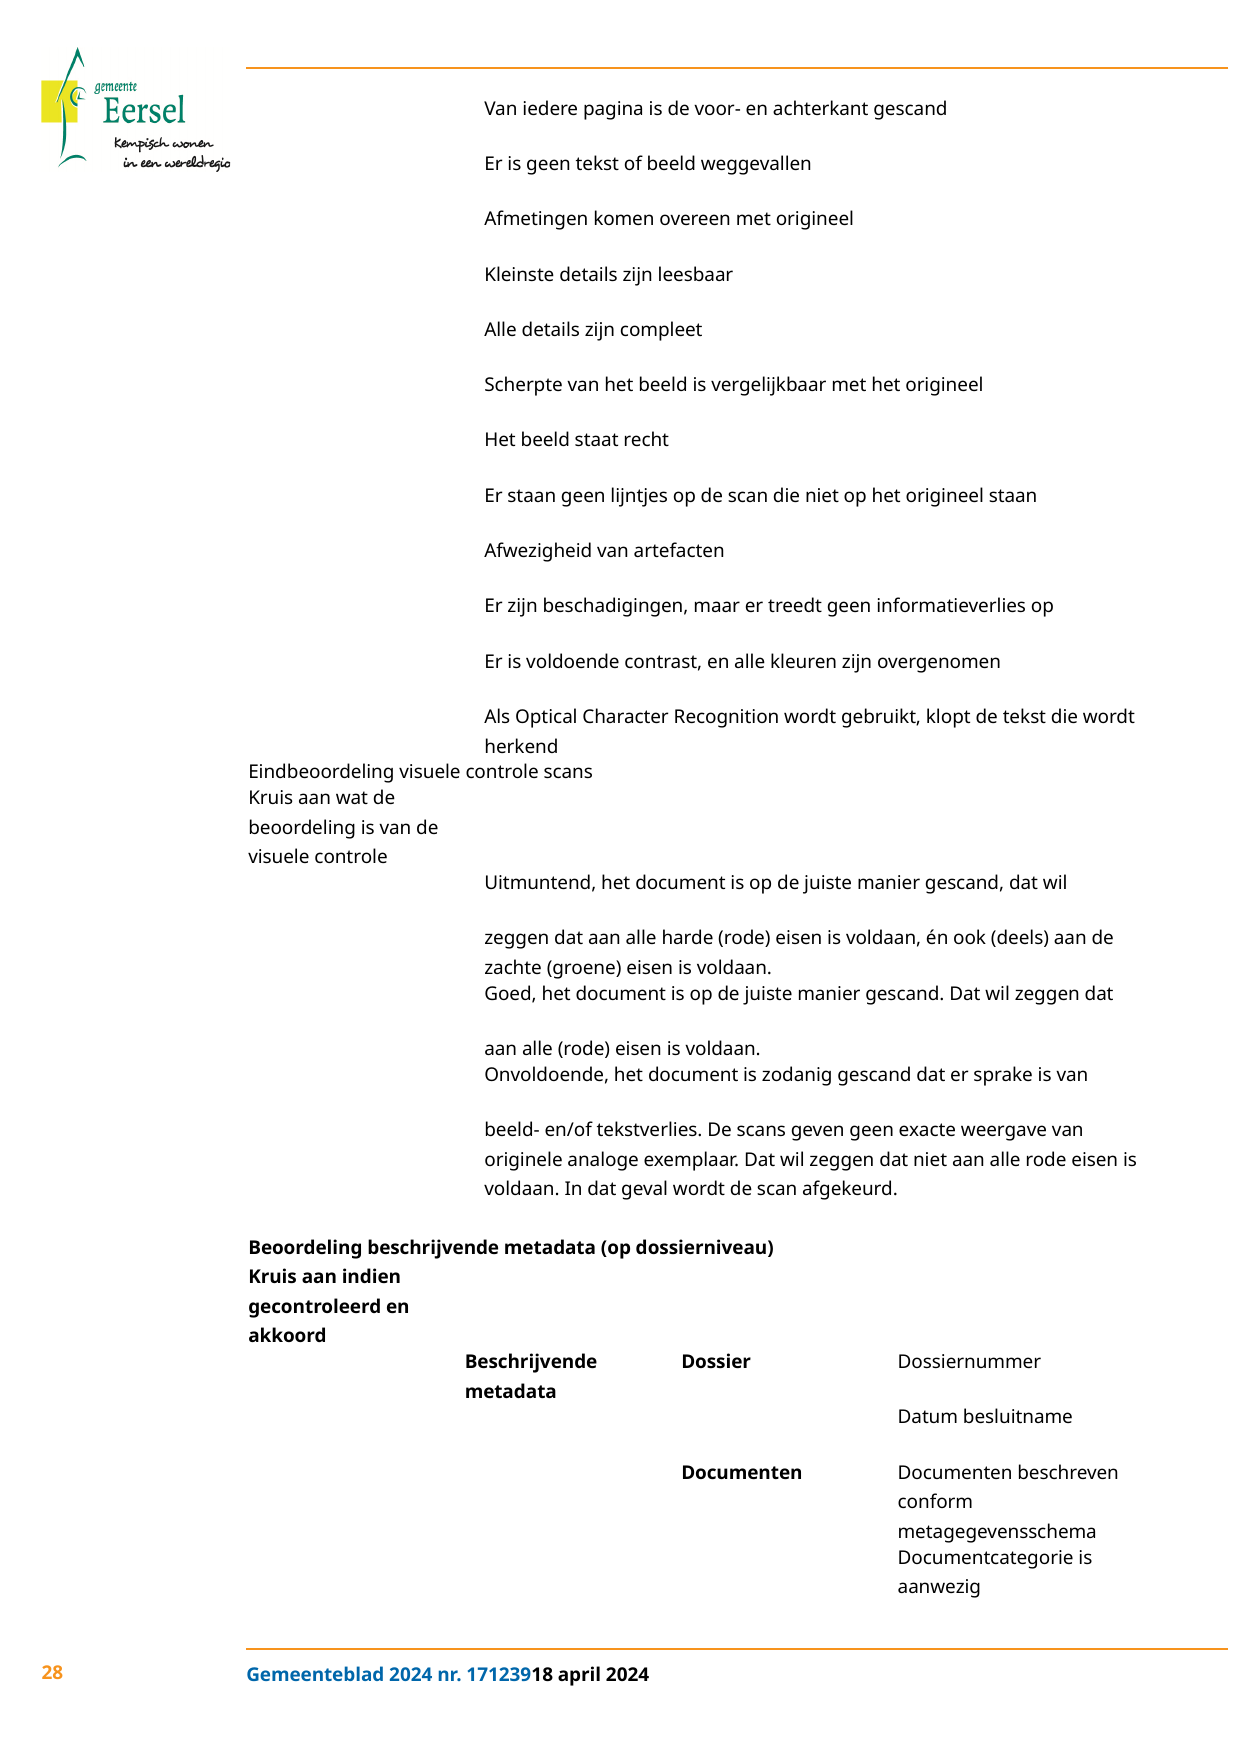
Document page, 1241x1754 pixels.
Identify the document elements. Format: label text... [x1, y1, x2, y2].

table_cell [248, 593, 484, 648]
table_cell Afwezigheid van artefacten [484, 537, 1152, 593]
table_cell Het beeld staat recht [484, 427, 1152, 482]
table_cell Onvoldoende, het document is zodanig gescand dat er sprake is van [484, 1061, 1152, 1116]
table_cell zeggen dat aan alle harde (rode) eisen is voldaan, én ook (deels) aan de zachte (groene) eisen is voldaan. [484, 925, 1152, 980]
table_header Kruis aan indien gecontroleerd en akkoord [248, 1264, 464, 1348]
table_cell [248, 1459, 464, 1544]
table_cell [248, 95, 484, 150]
table_cell [248, 1061, 484, 1116]
table_cell [465, 1459, 681, 1544]
table_cell [681, 1404, 897, 1459]
table_cell [248, 427, 484, 482]
table_header [465, 1264, 681, 1348]
table_cell Uitmuntend, het document is op de juiste manier gescand, dat wil [484, 869, 1152, 924]
table_cell Er zijn beschadigingen, maar er treedt geen informatieverlies op [484, 593, 1152, 648]
table_cell Er is voldoende contrast, en alle kleuren zijn overgenomen [484, 648, 1152, 703]
table_cell Alle details zijn compleet [484, 316, 1152, 371]
table_cell Datum besluitname [898, 1404, 1152, 1459]
table_cell [248, 371, 484, 427]
table_cell Documenten beschreven conform metagegevensschema [898, 1459, 1152, 1544]
table_cell [248, 205, 484, 261]
table_header [898, 1264, 1152, 1348]
table_cell Er staan geen lijntjes op de scan die niet op het origineel staan [484, 482, 1152, 537]
table_cell [248, 1544, 464, 1599]
table_cell Kleinste details zijn leesbaar [484, 261, 1152, 316]
table_cell Beschrijvende metadata [465, 1349, 681, 1404]
table_cell [484, 784, 1152, 869]
table_cell Als Optical Character Recognition wordt gebruikt, klopt de tekst die wordt herkend [484, 703, 1152, 758]
table_cell [248, 1035, 484, 1061]
table_cell Afmetingen komen overeen met origineel [484, 205, 1152, 261]
table_cell Van iedere pagina is de voor- en achterkant gescand [484, 95, 1152, 150]
table_cell [248, 1404, 464, 1459]
table_cell Er is geen tekst of beeld weggevallen [484, 150, 1152, 205]
table_cell [465, 1404, 681, 1459]
table_cell Dossier [681, 1349, 897, 1404]
table_cell [248, 925, 484, 980]
table_cell Dossiernummer [898, 1349, 1152, 1404]
table_cell [248, 150, 484, 205]
table_cell [248, 1349, 464, 1404]
table_cell [248, 648, 484, 703]
table_cell Documenten [681, 1459, 897, 1544]
table_cell [248, 869, 484, 924]
table_cell [248, 703, 484, 758]
table_cell [681, 1544, 897, 1599]
table_cell Goed, het document is op de juiste manier gescand. Dat wil zeggen dat [484, 980, 1152, 1035]
table_cell [248, 482, 484, 537]
table_header [681, 1264, 897, 1348]
picture [41, 47, 231, 172]
table_cell [248, 1116, 484, 1201]
table_cell Documentcategorie is aanwezig [898, 1544, 1152, 1599]
table_cell [248, 316, 484, 371]
table_cell [248, 537, 484, 593]
table_cell Scherpte van het beeld is vergelijkbaar met het origineel [484, 371, 1152, 427]
table_cell [248, 261, 484, 316]
table_cell aan alle (rode) eisen is voldaan. [484, 1035, 1152, 1061]
table_cell Eindbeoordeling visuele controle scans [248, 759, 1152, 784]
table_cell beeld- en/of tekstverlies. De scans geven geen exacte weergave van originele analoge exemplaar. Dat wil zeggen dat niet aan alle rode eisen is voldaan. In dat geval wordt de scan afgekeurd. [484, 1116, 1152, 1201]
table_cell [248, 980, 484, 1035]
table_cell [465, 1544, 681, 1599]
text Beoordeling beschrijvende metadata (op dossierniveau) [248, 1234, 1152, 1259]
table_cell Kruis aan wat de beoordeling is van de visuele controle [248, 784, 484, 869]
